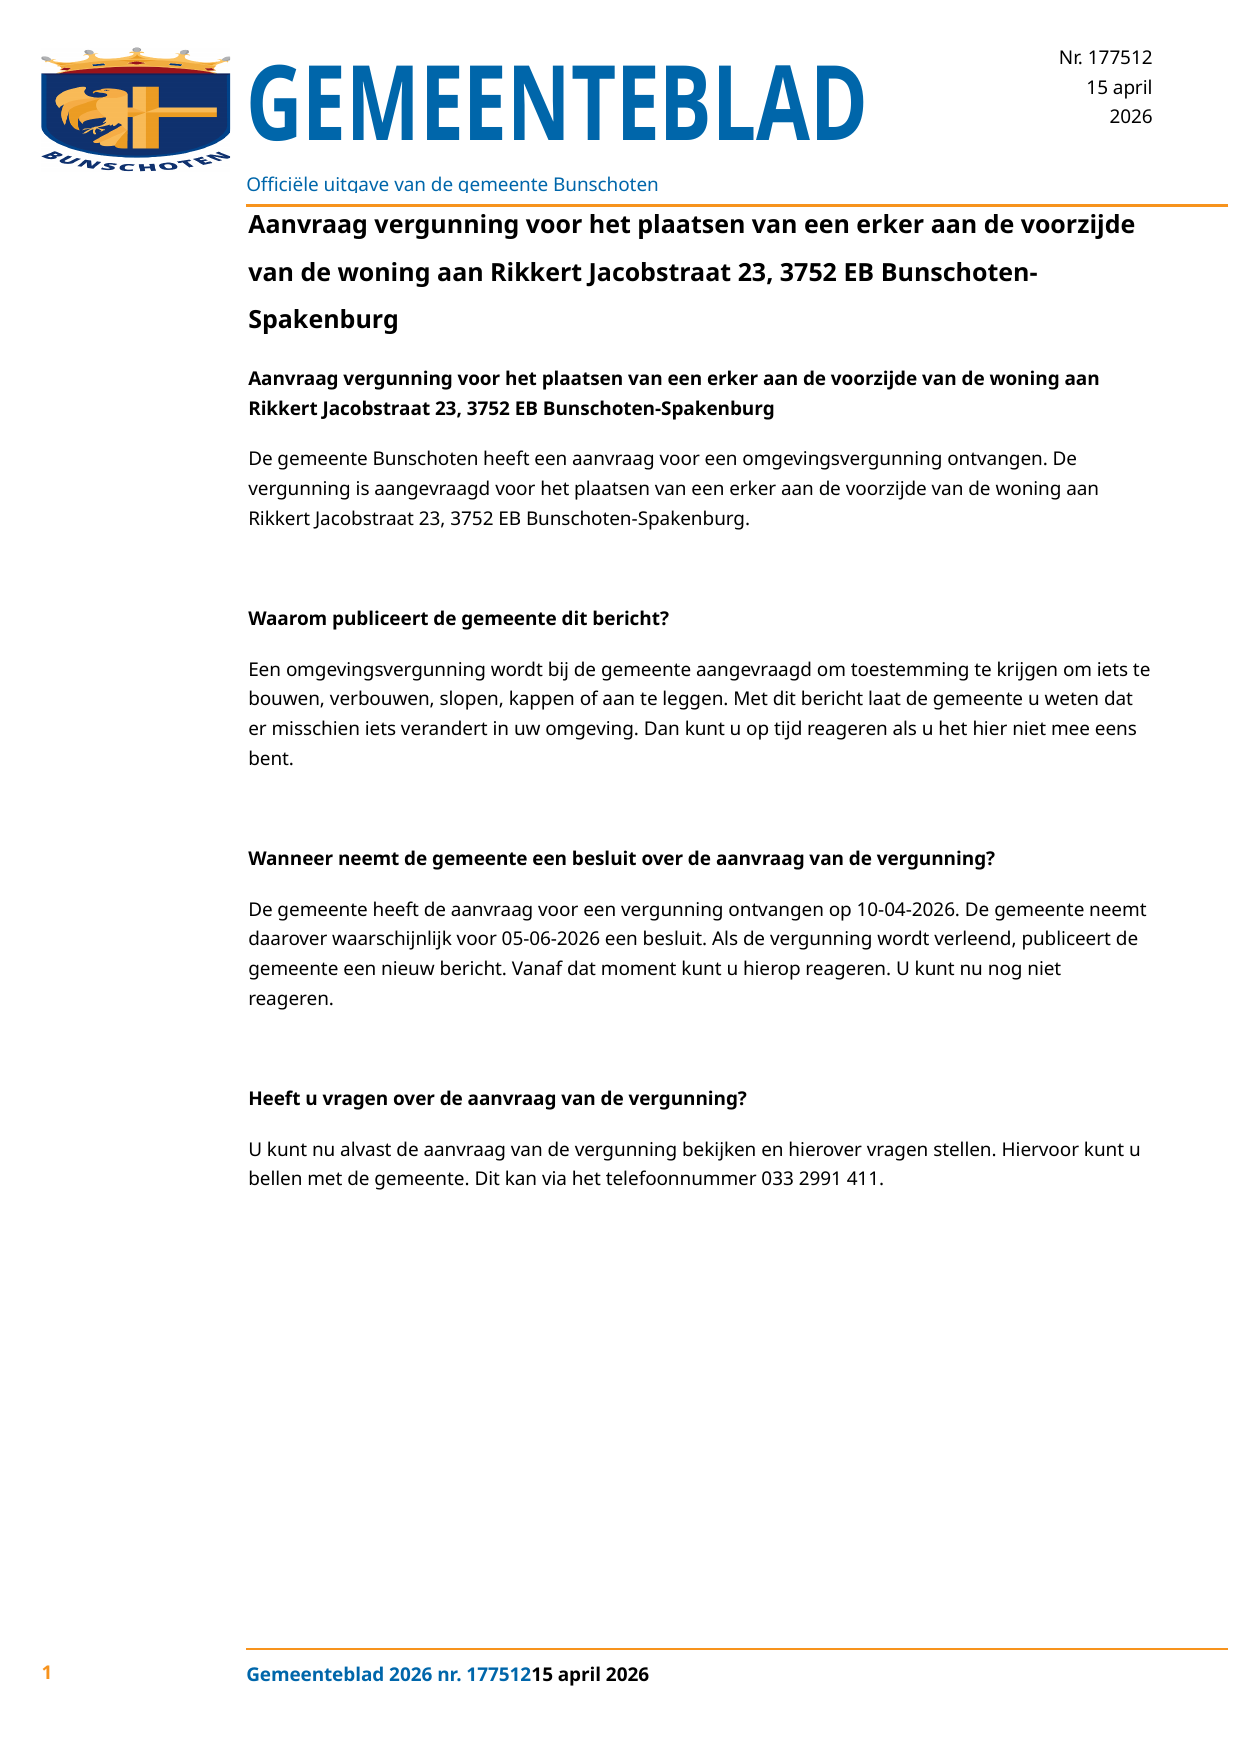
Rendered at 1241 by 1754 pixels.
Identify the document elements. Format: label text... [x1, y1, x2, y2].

text Heeft u vragen over de aanvraag van de vergunning? [248, 1086, 1152, 1111]
text Waarom publiceert de gemeente dit bericht? [248, 606, 1152, 631]
text Een omgevingsvergunning wordt bij de gemeente aangevraagd om toestemming te krijgen om iets te bouwen, verbouwen, slopen, kappen of aan te leggen. Met dit bericht laat de gemeente u weten dat er misschien iets verandert in uw omgeving. Dan kunt u op tijd reageren als u het hier niet mee eens bent. [248, 656, 1152, 770]
text Aanvraag vergunning voor het plaatsen van een erker aan de voorzijde van de woning aan Rikkert Jacobstraat 23, 3752 EB Bunschoten-Spakenburg [248, 207, 1152, 336]
text De gemeente heeft de aanvraag voor een vergunning ontvangen op 10-04-2026. De gemeente neemt daarover waarschijnlijk voor 05-06-2026 een besluit. Als de vergunning wordt verleend, publiceert de gemeente een nieuw bericht. Vanaf dat moment kunt u hierop reageren. U kunt nu nog niet reageren. [248, 896, 1152, 1010]
text U kunt nu alvast de aanvraag van de vergunning bekijken en hierover vragen stellen. Hiervoor kunt u bellen met de gemeente. Dit kan via het telefoonnummer 033 2991 411. [248, 1136, 1152, 1191]
text Aanvraag vergunning voor het plaatsen van een erker aan de voorzijde van de woning aan Rikkert Jacobstraat 23, 3752 EB Bunschoten-Spakenburg [248, 366, 1152, 421]
picture [41, 47, 231, 172]
text Wanneer neemt de gemeente een besluit over de aanvraag van de vergunning? [248, 846, 1152, 871]
text De gemeente Bunschoten heeft een aanvraag voor een omgevingsvergunning ontvangen. De vergunning is aangevraagd voor het plaatsen van een erker aan de voorzijde van de woning aan Rikkert Jacobstraat 23, 3752 EB Bunschoten-Spakenburg. [248, 446, 1152, 530]
